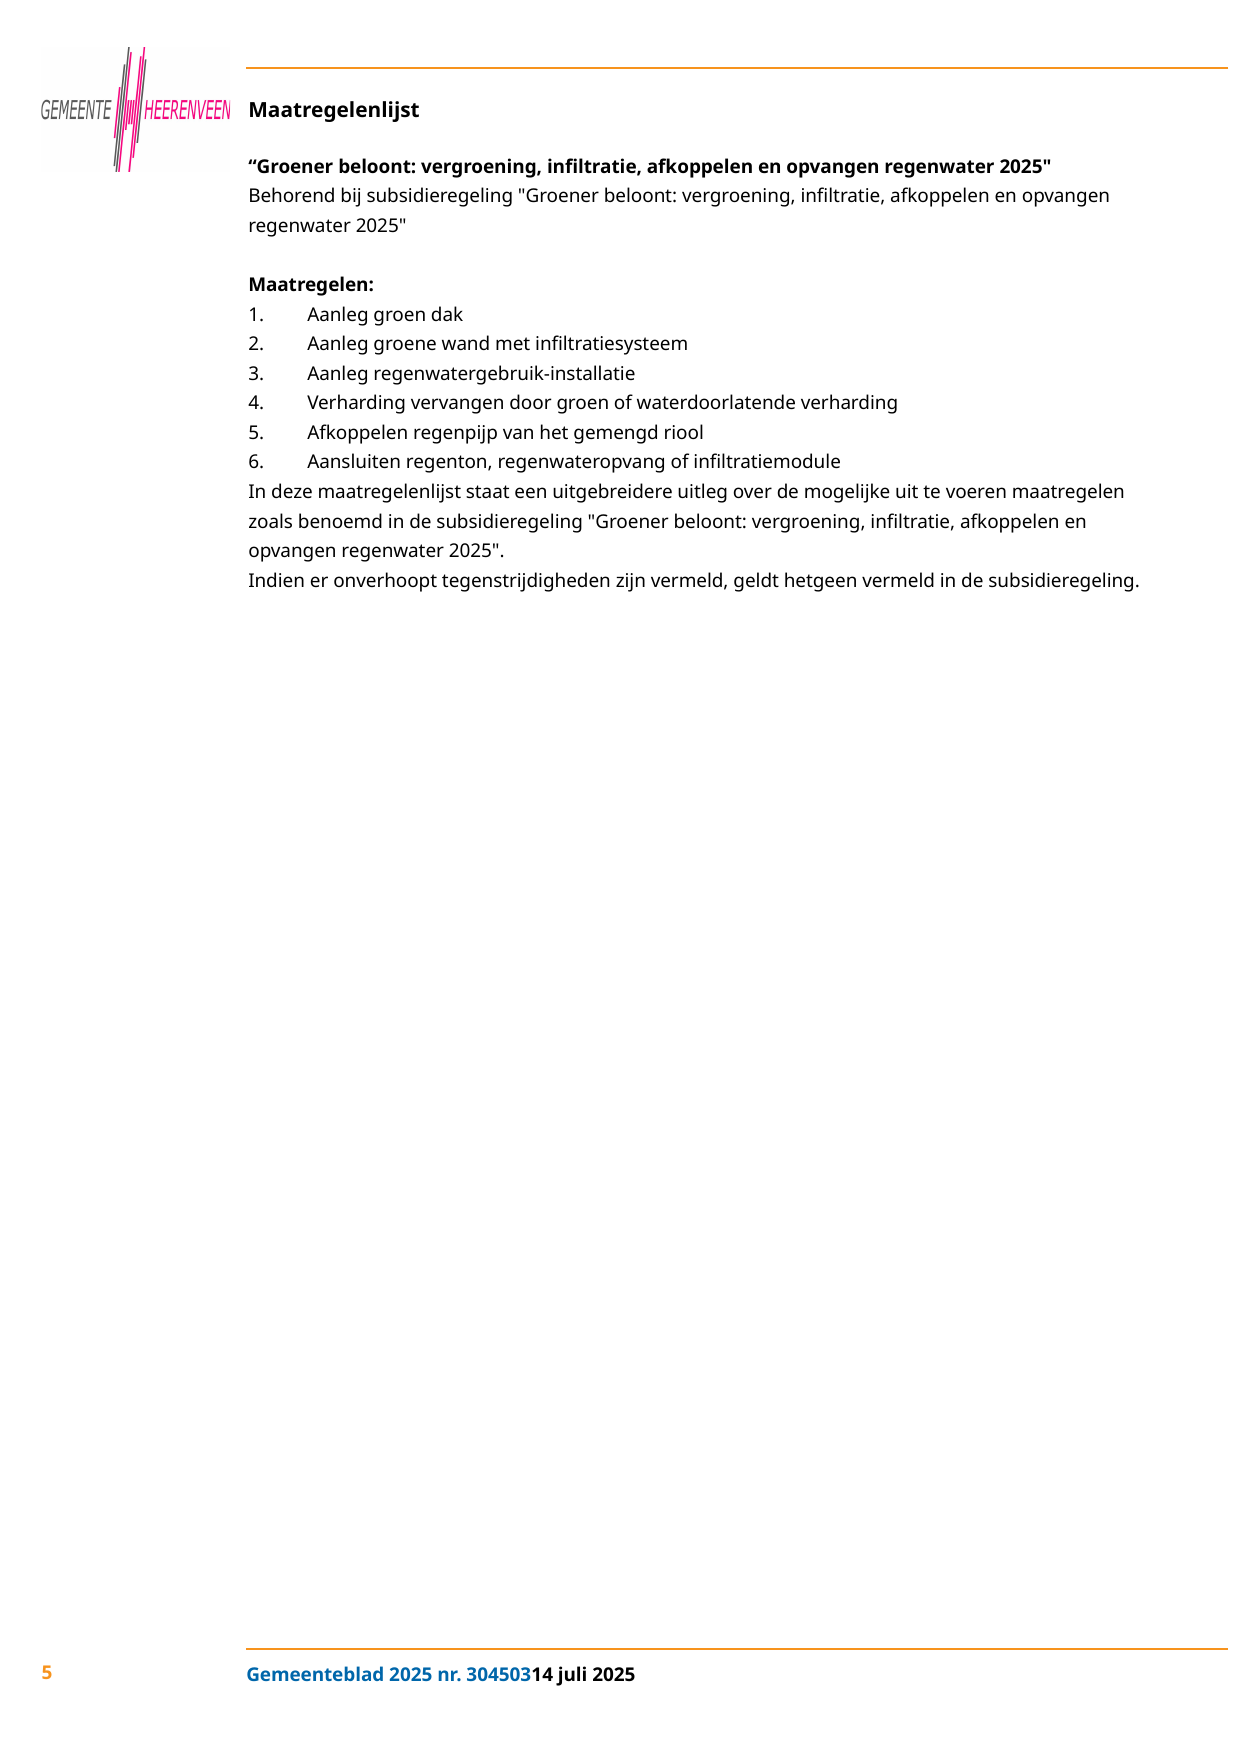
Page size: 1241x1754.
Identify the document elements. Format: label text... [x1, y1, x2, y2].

list Aanleg regenwatergebruik-installatie [248, 360, 1152, 386]
list Verharding vervangen door groen of waterdoorlatende verharding [248, 389, 1152, 415]
list Aanleg groene wand met infiltratiesysteem [248, 330, 1152, 356]
list Aansluiten regenton, regenwateropvang of infiltratiemodule [248, 449, 1152, 474]
text Maatregelenlijst [248, 95, 1152, 123]
text Behorend bij subsidieregeling "Groener beloont: vergroening, infiltratie, afkoppelen en opvangen regenwater 2025" [248, 182, 1152, 238]
text In deze maatregelenlijst staat een uitgebreidere uitleg over de mogelijke uit te voeren maatregelen zoals benoemd in de subsidieregeling "Groener beloont: vergroening, infiltratie, afkoppelen en opvangen regenwater 2025". [248, 478, 1152, 563]
list Aanleg groen dak [248, 301, 1152, 327]
text Indien er onverhoopt tegenstrijdigheden zijn vermeld, geldt hetgeen vermeld in de subsidieregeling. [248, 567, 1152, 593]
picture [41, 47, 231, 172]
list Afkoppelen regenpijp van het gemengd riool [248, 419, 1152, 445]
text “Groener beloont: vergroening, infiltratie, afkoppelen en opvangen regenwater 2025" [248, 153, 1152, 179]
text Maatregelen: [248, 271, 1152, 297]
